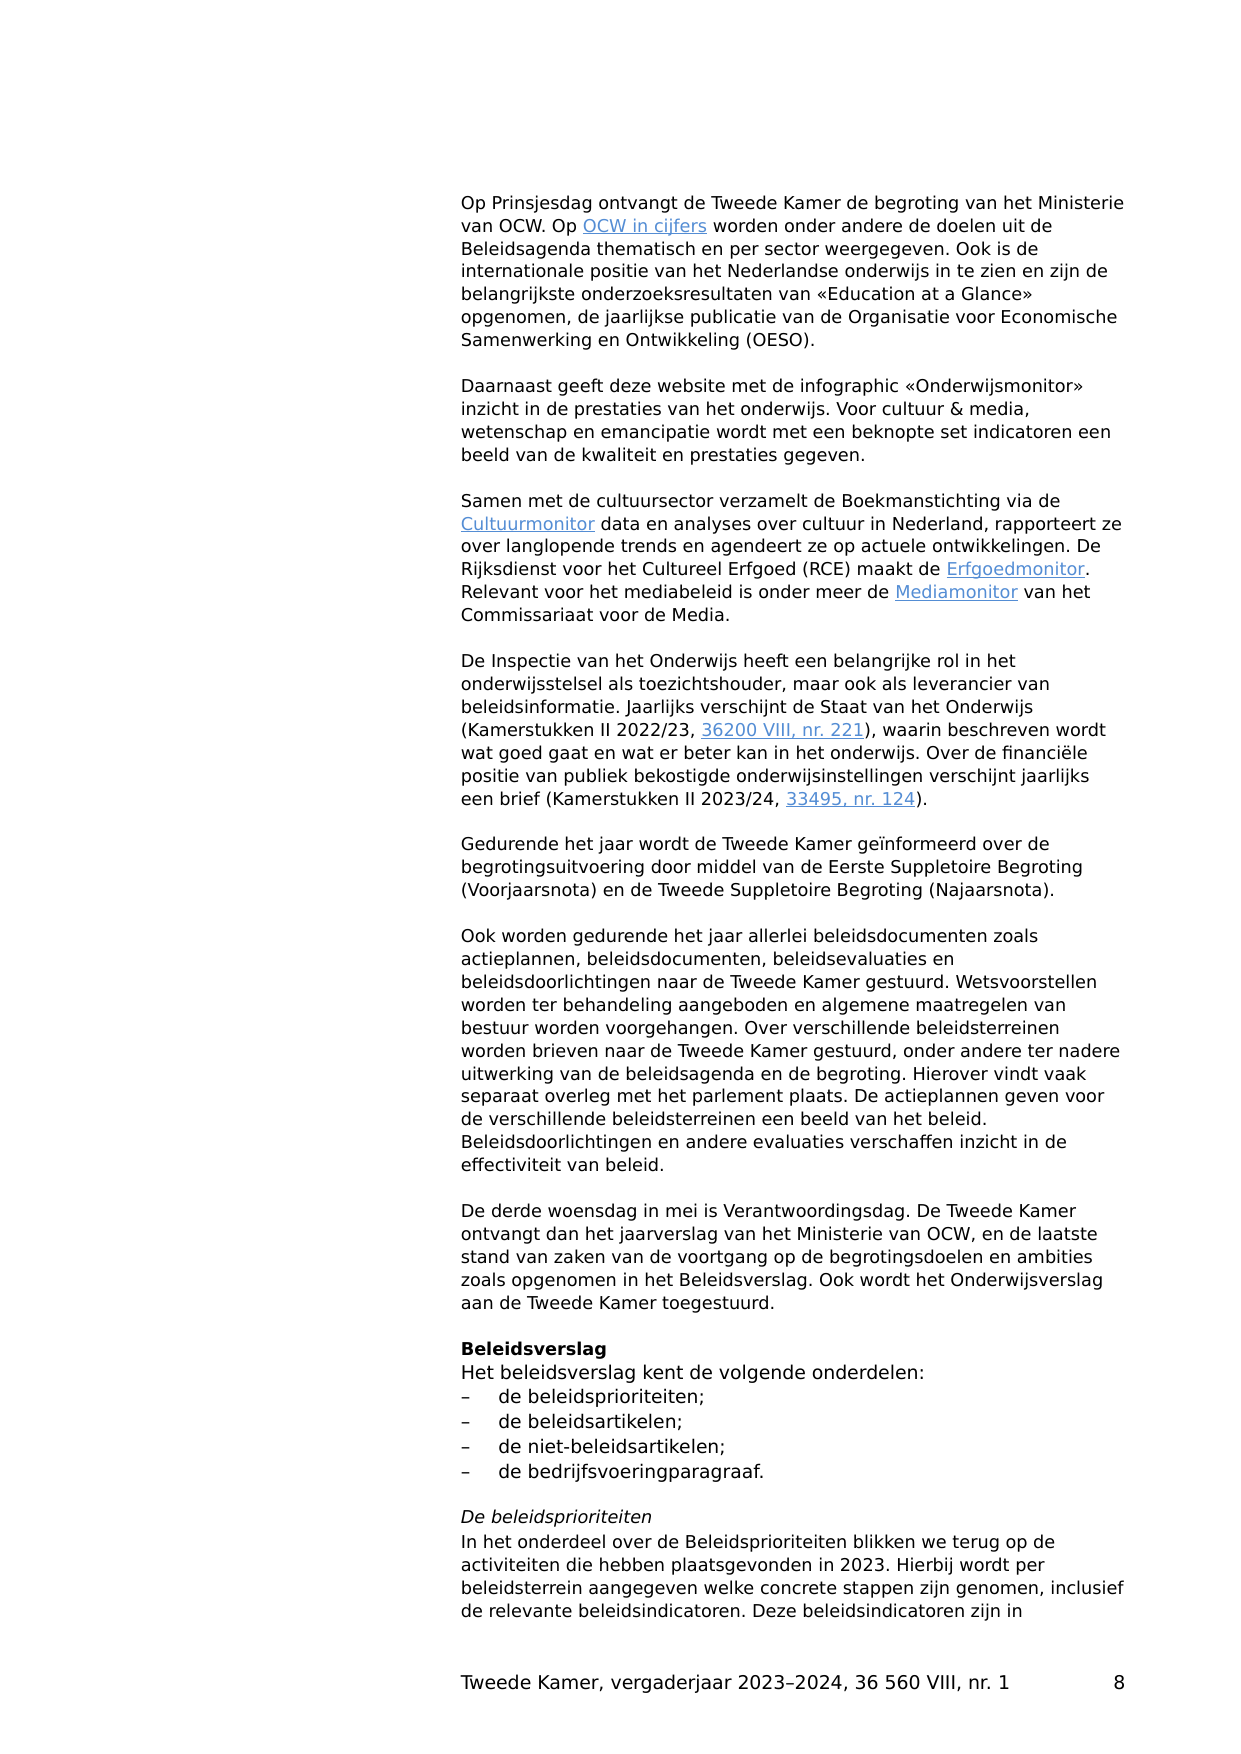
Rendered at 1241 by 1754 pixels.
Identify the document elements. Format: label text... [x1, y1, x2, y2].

text Gedurende het jaar wordt de Tweede Kamer geïnformeerd over de begrotingsuitvoering door middel van de Eerste Suppletoire Begroting (Voorjaarsnota) en de Tweede Suppletoire Begroting (Najaarsnota). [461, 832, 1125, 901]
text Samen met de cultuursector verzamelt de Boekmanstichting via de Cultuurmonitor data en analyses over cultuur in Nederland, rapporteert ze over langlopende trends en agendeert ze op actuele ontwikkelingen. De Rijksdienst voor het Cultureel Erfgoed (RCE) maakt de Erfgoedmonitor. Relevant voor het mediabeleid is onder meer de Mediamonitor van het Commissariaat voor de Media. [461, 489, 1125, 626]
text Op Prinsjesdag ontvangt de Tweede Kamer de begroting van het Ministerie van OCW. Op OCW in cijfers worden onder andere de doelen uit de Beleidsagenda thematisch en per sector weergegeven. Ook is de internationale positie van het Nederlandse onderwĳs in te zien en zijn de belangrĳkste onderzoeksresultaten van «Education at a Glance» opgenomen, de jaarlĳkse publicatie van de Organisatie voor Economische Samenwerking en Ontwikkeling (OESO). [461, 191, 1125, 351]
text Het beleidsverslag kent de volgende onderdelen: [461, 1362, 1125, 1383]
text De Inspectie van het Onderwijs heeft een belangrijke rol in het onderwijsstelsel als toezichtshouder, maar ook als leverancier van beleidsinformatie. Jaarlijks verschijnt de Staat van het Onderwijs (Kamerstukken II 2022/23, 36200 VIII, nr. 221), waarin beschreven wordt wat goed gaat en wat er beter kan in het onderwijs. Over de financiële positie van publiek bekostigde onderwijsinstellingen verschijnt jaarlijks een brief (Kamerstukken II 2023/24, 33495, nr. 124). [461, 649, 1125, 809]
text Ook worden gedurende het jaar allerlei beleidsdocumenten zoals actieplannen, beleidsdocumenten, beleidsevaluaties en beleidsdoorlichtingen naar de Tweede Kamer gestuurd. Wetsvoorstellen worden ter behandeling aangeboden en algemene maatregelen van bestuur worden voorgehangen. Over verschillende beleidsterreinen worden brieven naar de Tweede Kamer gestuurd, onder andere ter nadere uitwerking van de beleidsagenda en de begroting. Hierover vindt vaak separaat overleg met het parlement plaats. De actieplannen geven voor de verschillende beleidsterreinen een beeld van het beleid. Beleidsdoorlichtingen en andere evaluaties verschaffen inzicht in de effectiviteit van beleid. [461, 924, 1125, 1176]
text De derde woensdag in mei is Verantwoordingsdag. De Tweede Kamer ontvangt dan het jaarverslag van het Ministerie van OCW, en de laatste stand van zaken van de voortgang op de begrotingsdoelen en ambities zoals opgenomen in het Beleidsverslag. Ook wordt het Onderwijsverslag aan de Tweede Kamer toegestuurd. [461, 1199, 1125, 1314]
list de niet-beleidsartikelen; [461, 1433, 1125, 1458]
text Daarnaast geeft deze website met de infographic «Onderwijsmonitor» inzicht in de prestaties van het onderwijs. Voor cultuur & media, wetenschap en emancipatie wordt met een beknopte set indicatoren een beeld van de kwaliteit en prestaties gegeven. [461, 374, 1125, 466]
text Beleidsverslag [461, 1337, 1125, 1359]
text De beleidsprioriteiten [461, 1506, 1125, 1528]
list de bedrijfsvoeringparagraaf. [461, 1458, 1125, 1483]
list de beleidsartikelen; [461, 1408, 1125, 1433]
text In het onderdeel over de Beleidsprioriteiten blikken we terug op de activiteiten die hebben plaatsgevonden in 2023. Hierbij wordt per beleidsterrein aangegeven welke concrete stappen zijn genomen, inclusief de relevante beleidsindicatoren. Deze beleidsindicatoren zijn in [461, 1531, 1125, 1622]
list de beleidsprioriteiten; [461, 1383, 1125, 1408]
